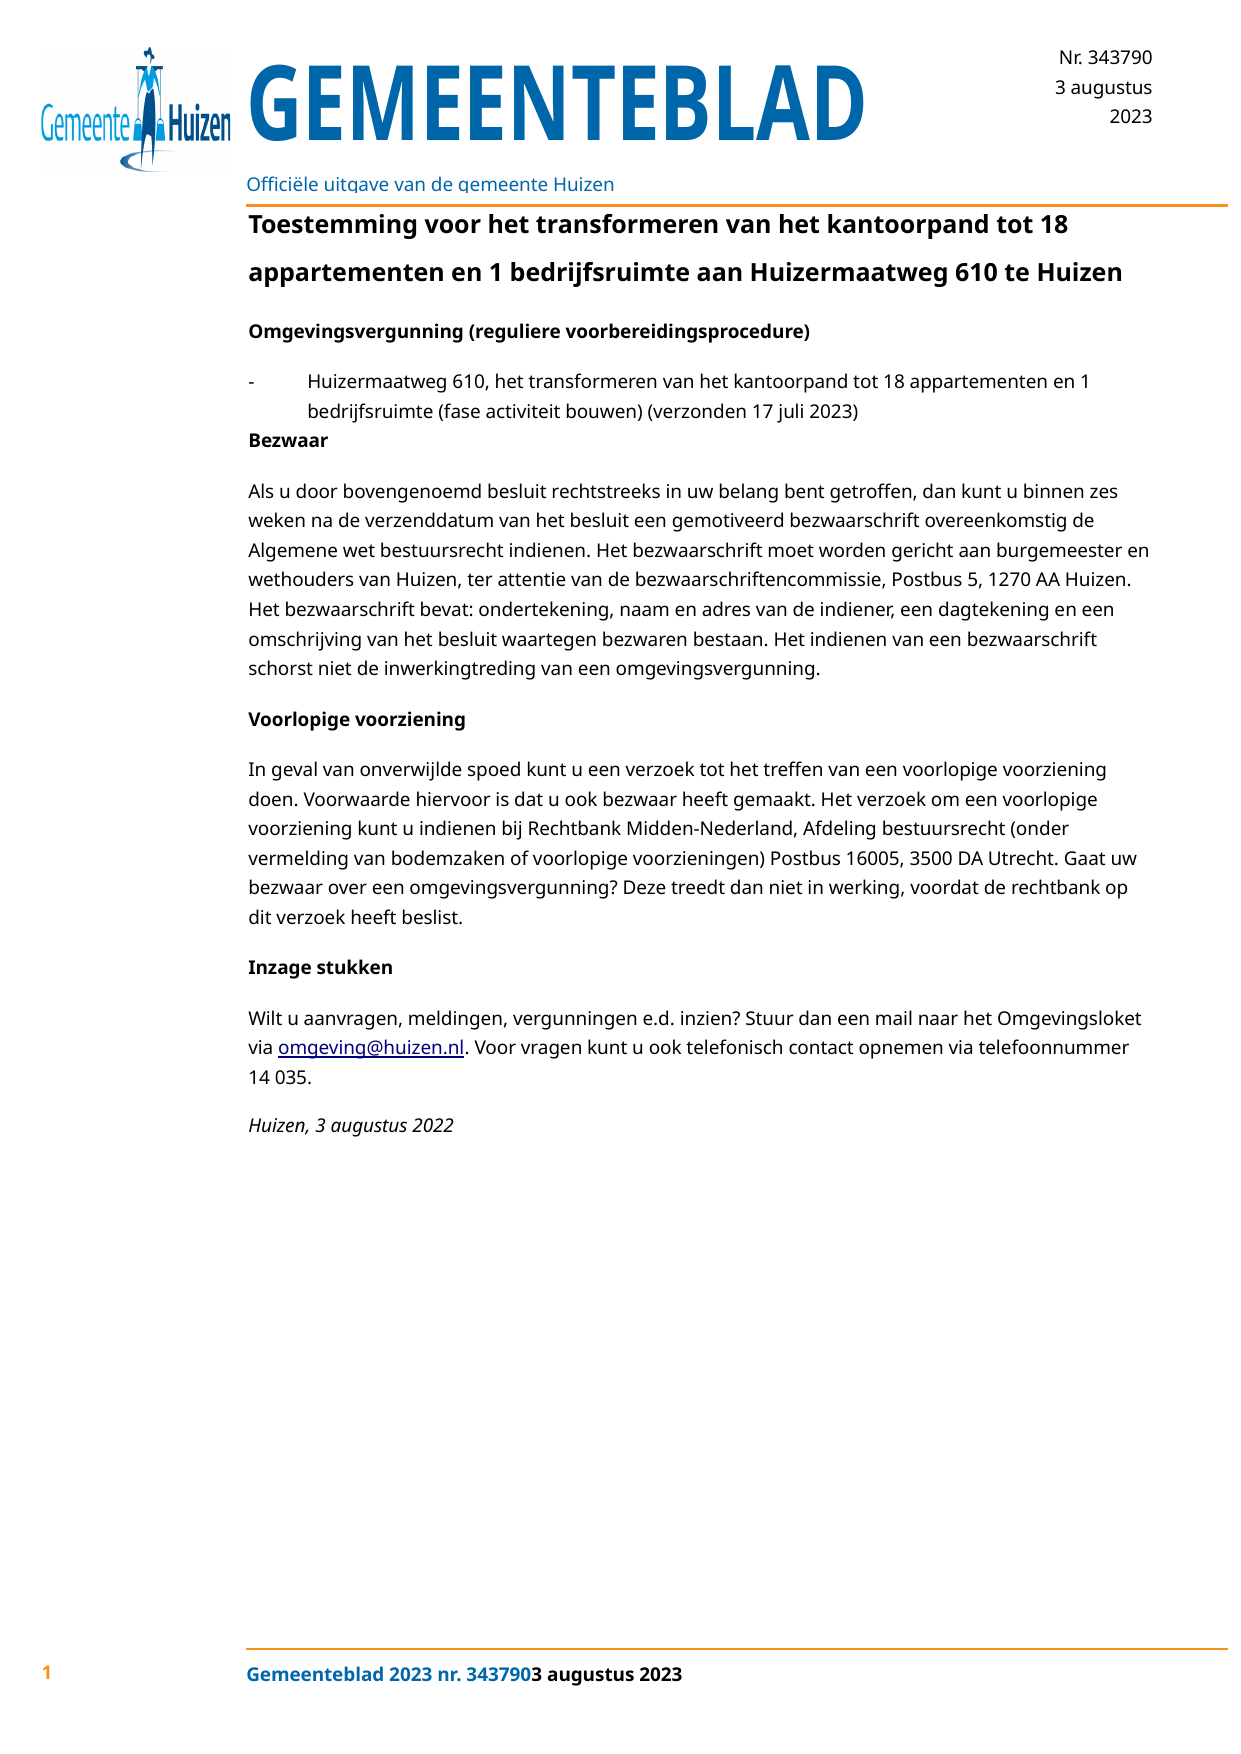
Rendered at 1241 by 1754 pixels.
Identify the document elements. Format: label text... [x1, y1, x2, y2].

text Inzage stukken [248, 954, 1152, 980]
text Bezwaar [248, 427, 1152, 453]
text Als u door bovengenoemd besluit rechtstreeks in uw belang bent getroffen, dan kunt u binnen zes weken na de verzenddatum van het besluit een gemotiveerd bezwaarschrift overeenkomstig de Algemene wet bestuursrecht indienen. Het bezwaarschrift moet worden gericht aan burgemeester en wethouders van Huizen, ter attentie van de bezwaarschriftencommissie, Postbus 5, 1270 AA Huizen. Het bezwaarschrift bevat: ondertekening, naam en adres van de indiener, een dagtekening en een omschrijving van het besluit waartegen bezwaren bestaan. Het indienen van een bezwaarschrift schorst niet de inwerkingtreding van een omgevingsvergunning. [248, 478, 1152, 681]
text Voorlopige voorziening [248, 706, 1152, 732]
picture [41, 47, 231, 172]
text Toestemming voor het transformeren van het kantoorpand tot 18 appartementen en 1 bedrijfsruimte aan Huizermaatweg 610 te Huizen [248, 207, 1152, 288]
text Huizen, 3 augustus 2022 [248, 1112, 1152, 1138]
text Omgevingsvergunning (reguliere voorbereidingsprocedure) [248, 318, 1152, 344]
list Huizermaatweg 610, het transformeren van het kantoorpand tot 18 appartementen en 1 bedrijfsruimte (fase activiteit bouwen) (verzonden 17 juli 2023) [248, 368, 1152, 424]
text Wilt u aanvragen, meldingen, vergunningen e.d. inzien? Stuur dan een mail naar het Omgevingsloket via omgeving@huizen.nl. Voor vragen kunt u ook telefonisch contact opnemen via telefoonnummer 14 035. [248, 1005, 1152, 1090]
text In geval van onverwijlde spoed kunt u een verzoek tot het treffen van een voorlopige voorziening doen. Voorwaarde hiervoor is dat u ook bezwaar heeft gemaakt. Het verzoek om een voorlopige voorziening kunt u indienen bij Rechtbank Midden-Nederland, Afdeling bestuursrecht (onder vermelding van bodemzaken of voorlopige voorzieningen) Postbus 16005, 3500 DA Utrecht. Gaat uw bezwaar over een omgevingsvergunning? Deze treedt dan niet in werking, voordat de rechtbank op dit verzoek heeft beslist. [248, 756, 1152, 930]
